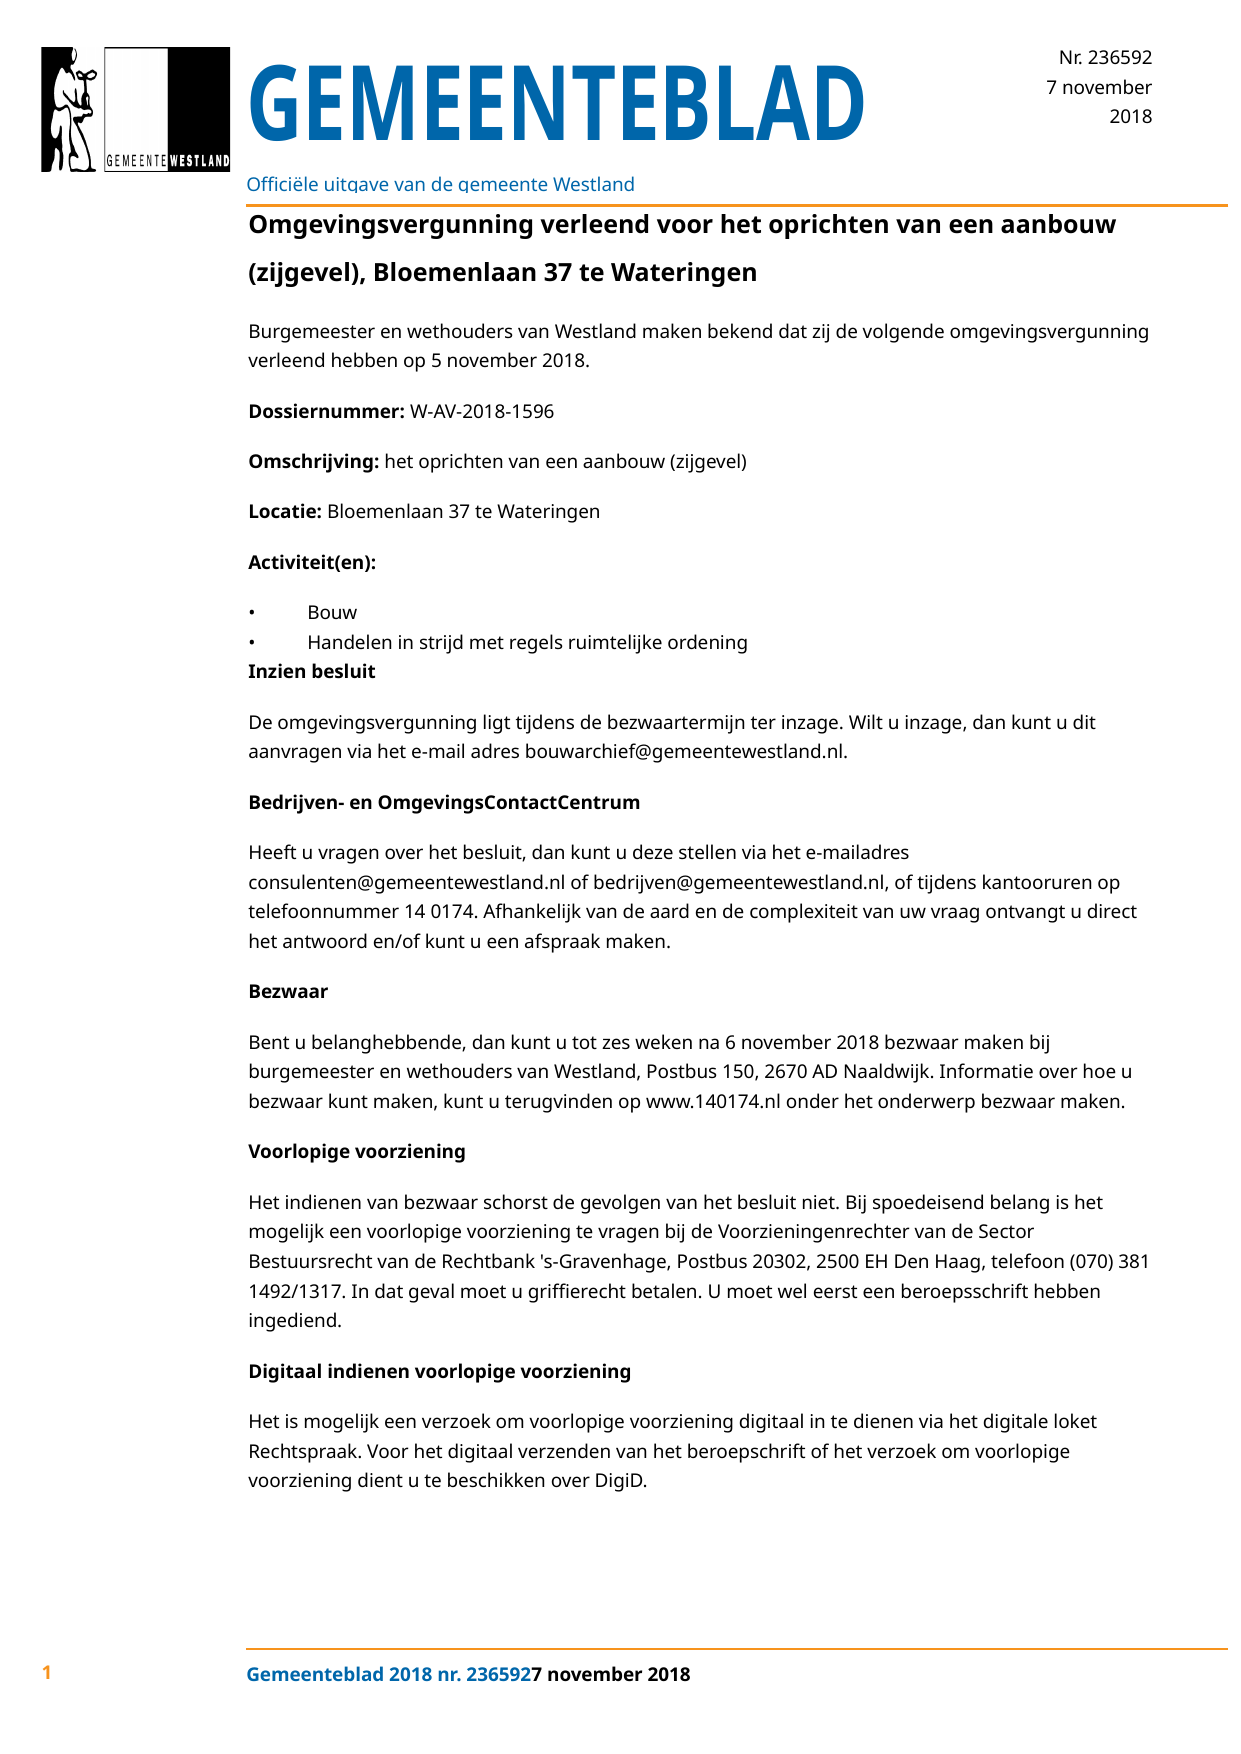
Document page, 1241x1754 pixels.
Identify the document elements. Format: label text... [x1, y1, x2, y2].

text Dossiernummer: W-AV-2018-1596 [248, 398, 1152, 424]
list Handelen in strijd met regels ruimtelijke ordening [248, 629, 1152, 655]
text Activiteit(en): [248, 549, 1152, 575]
text De omgevingsvergunning ligt tijdens de bezwaartermijn ter inzage. Wilt u inzage, dan kunt u dit aanvragen via het e-mail adres bouwarchief@gemeentewestland.nl. [248, 709, 1152, 764]
text Bezwaar [248, 979, 1152, 1004]
text Heeft u vragen over het besluit, dan kunt u deze stellen via het e-mailadres consulenten@gemeentewestland.nl of bedrijven@gemeentewestland.nl, of tijdens kantooruren op telefoonnummer 14 0174. Afhankelijk van de aard en de complexiteit van uw vraag ontvangt u direct het antwoord en/of kunt u een afspraak maken. [248, 839, 1152, 954]
text Voorlopige voorziening [248, 1139, 1152, 1164]
text Bent u belanghebbende, dan kunt u tot zes weken na 6 november 2018 bezwaar maken bij burgemeester en wethouders van Westland, Postbus 150, 2670 AD Naaldwijk. Informatie over hoe u bezwaar kunt maken, kunt u terugvinden op www.140174.nl onder het onderwerp bezwaar maken. [248, 1029, 1152, 1114]
text Burgemeester en wethouders van Westland maken bekend dat zij de volgende omgevingsvergunning verleend hebben op 5 november 2018. [248, 318, 1152, 373]
text Digitaal indienen voorlopige voorziening [248, 1358, 1152, 1384]
text Omgevingsvergunning verleend voor het oprichten van een aanbouw (zijgevel), Bloemenlaan 37 te Wateringen [248, 207, 1152, 288]
text Locatie: Bloemenlaan 37 te Wateringen [248, 499, 1152, 524]
list Bouw [248, 599, 1152, 625]
text Inzien besluit [248, 659, 1152, 684]
text Het is mogelijk een verzoek om voorlopige voorziening digitaal in te dienen via het digitale loket Rechtspraak. Voor het digitaal verzenden van het beroepschrift of het verzoek om voorlopige voorziening dient u te beschikken over DigiD. [248, 1408, 1152, 1493]
picture [41, 47, 231, 172]
text Omschrijving: het oprichten van een aanbouw (zijgevel) [248, 448, 1152, 474]
text Het indienen van bezwaar schorst de gevolgen van het besluit niet. Bij spoedeisend belang is het mogelijk een voorlopige voorziening te vragen bij de Voorzieningenrechter van de Sector Bestuursrecht van de Rechtbank 's-Gravenhage, Postbus 20302, 2500 EH Den Haag, telefoon (070) 381 1492/1317. In dat geval moet u griffierecht betalen. U moet wel eerst een beroepsschrift hebben ingediend. [248, 1189, 1152, 1333]
text Bedrijven- en OmgevingsContactCentrum [248, 789, 1152, 815]
